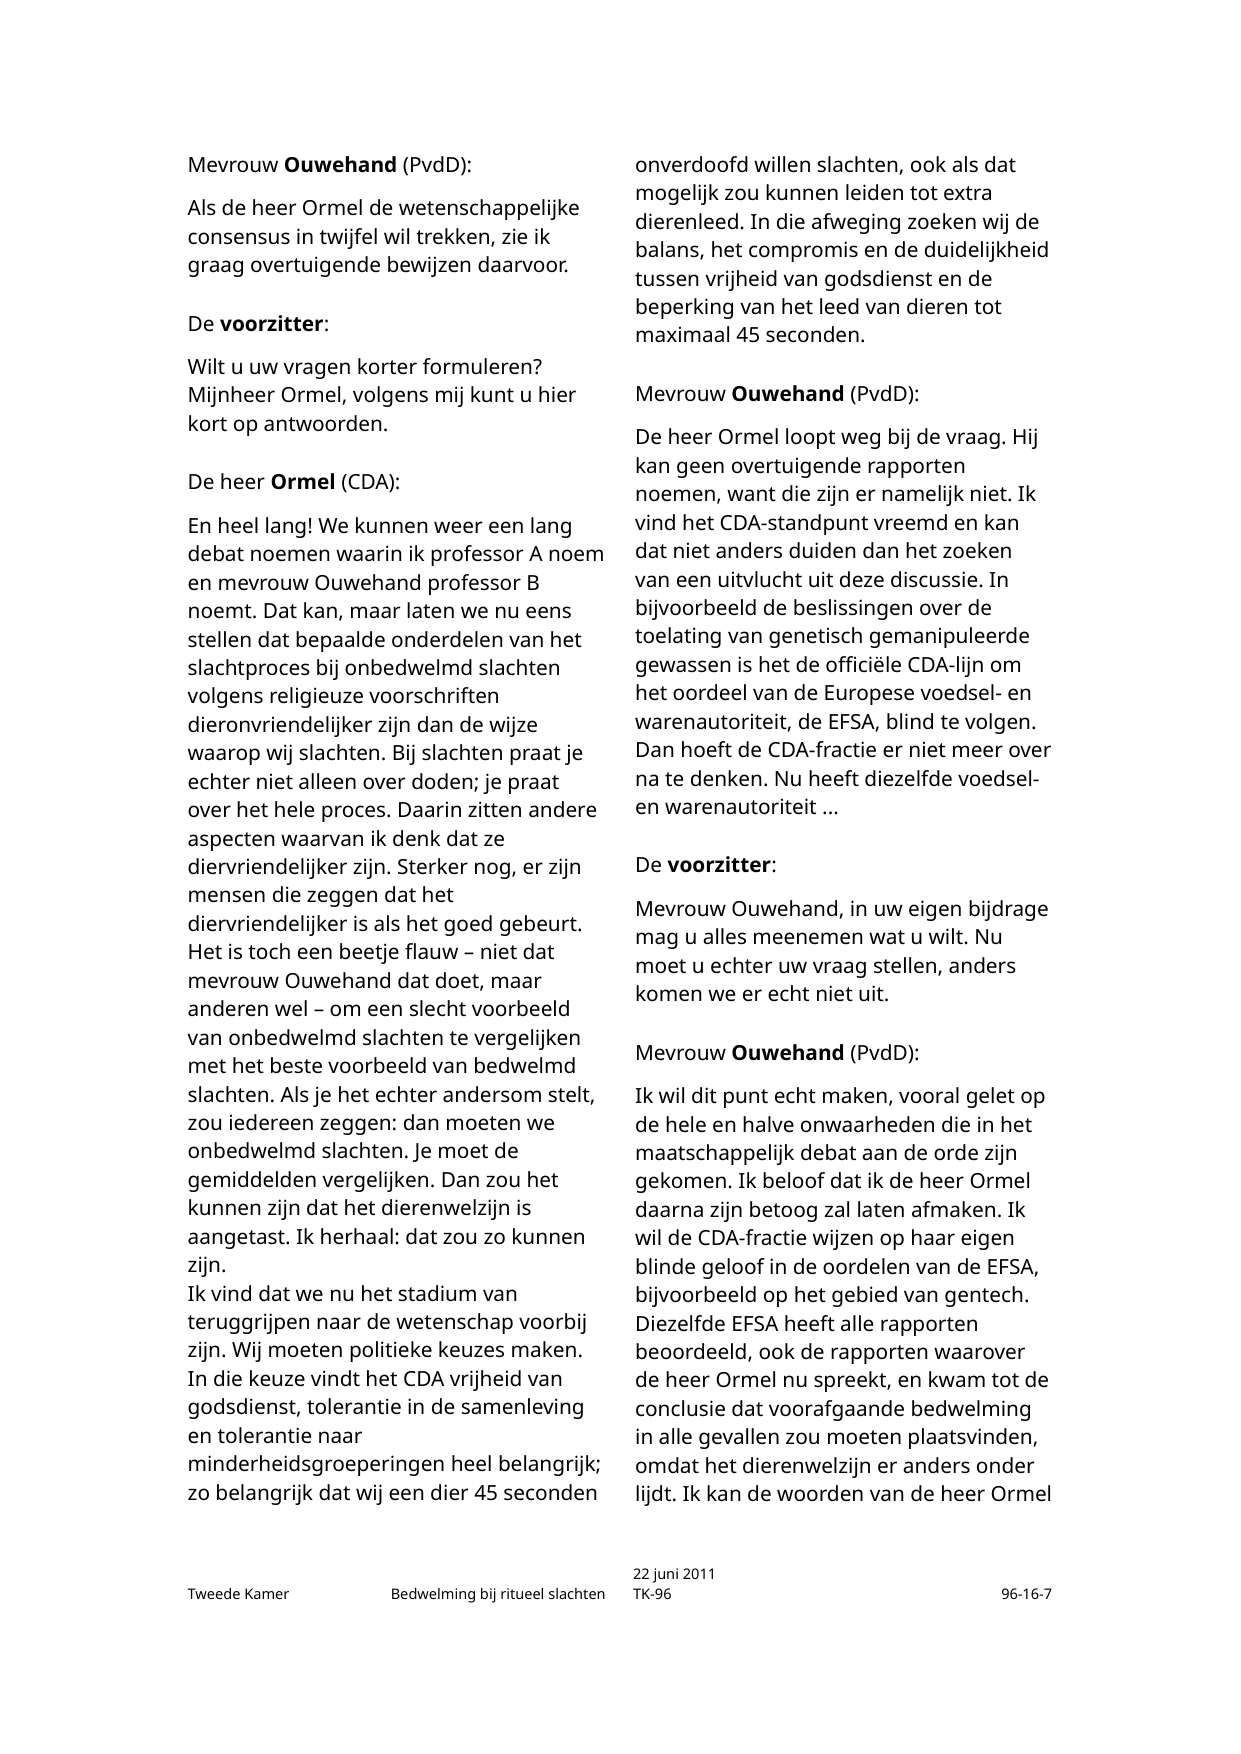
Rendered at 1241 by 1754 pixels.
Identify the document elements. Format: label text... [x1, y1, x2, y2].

text onverdoofd willen slachten, ook als dat mogelijk zou kunnen leiden tot extra dierenleed. In die afweging zoeken wij de balans, het compromis en de duidelijkheid tussen vrijheid van godsdienst en de beperking van het leed van dieren tot maximaal 45 seconden. [635, 150, 1053, 349]
text Wilt u uw vragen korter formuleren? Mijnheer Ormel, volgens mij kunt u hier kort op antwoorden. [187, 352, 605, 437]
text De heer Ormel (CDA): [187, 467, 605, 496]
text Als de heer Ormel de wetenschappelijke consensus in twijfel wil trekken, zie ik graag overtuigende bewijzen daarvoor. [187, 193, 605, 279]
text De heer Ormel loopt weg bij de vraag. Hij kan geen overtuigende rapporten noemen, want die zijn er namelijk niet. Ik vind het CDA-standpunt vreemd en kan dat niet anders duiden dan het zoeken van een uitvlucht uit deze discussie. In bijvoorbeeld de beslissingen over de toelating van genetisch gemanipuleerde gewassen is het de officiële CDA-lijn om het oordeel van de Europese voedsel- en warenautoriteit, de EFSA, blind te volgen. Dan hoeft de CDA-fractie er niet meer over na te denken. Nu heeft diezelfde voedsel- en warenautoriteit ... [635, 422, 1053, 821]
text De voorzitter: [187, 309, 605, 337]
text Ik vind dat we nu het stadium van teruggrijpen naar de wetenschap voorbij zijn. Wij moeten politieke keuzes maken. In die keuze vindt het CDA vrijheid van godsdienst, tolerantie in de samenleving en tolerantie naar minderheidsgroeperingen heel belangrijk; zo belangrijk dat wij een dier 45 seconden [187, 1279, 605, 1506]
text Ik wil dit punt echt maken, vooral gelet op de hele en halve onwaarheden die in het maatschappelijk debat aan de orde zijn gekomen. Ik beloof dat ik de heer Ormel daarna zijn betoog zal laten afmaken. Ik wil de CDA-fractie wijzen op haar eigen blinde geloof in de oordelen van de EFSA, bijvoorbeeld op het gebied van gentech. Diezelfde EFSA heeft alle rapporten beoordeeld, ook de rapporten waarover de heer Ormel nu spreekt, en kwam tot de conclusie dat voorafgaande bedwelming in alle gevallen zou moeten plaatsvinden, omdat het dierenwelzijn er anders onder lijdt. Ik kan de woorden van de heer Ormel [635, 1081, 1053, 1508]
text Mevrouw Ouwehand, in uw eigen bijdrage mag u alles meenemen wat u wilt. Nu moet u echter uw vraag stellen, anders komen we er echt niet uit. [635, 894, 1053, 1008]
text Mevrouw Ouwehand (PvdD): [635, 379, 1053, 407]
text Mevrouw Ouwehand (PvdD): [187, 150, 605, 178]
text De voorzitter: [635, 851, 1053, 879]
text Mevrouw Ouwehand (PvdD): [635, 1038, 1053, 1066]
text En heel lang! We kunnen weer een lang debat noemen waarin ik professor A noem en mevrouw Ouwehand professor B noemt. Dat kan, maar laten we nu eens stellen dat bepaalde onderdelen van het slachtproces bij onbedwelmd slachten volgens religieuze voorschriften dieronvriendelijker zijn dan de wijze waarop wij slachten. Bij slachten praat je echter niet alleen over doden; je praat over het hele proces. Daarin zitten andere aspecten waarvan ik denk dat ze diervriendelijker zijn. Sterker nog, er zijn mensen die zeggen dat het diervriendelijker is als het goed gebeurt. Het is toch een beetje flauw – niet dat mevrouw Ouwehand dat doet, maar anderen wel – om een slecht voorbeeld van onbedwelmd slachten te vergelijken met het beste voorbeeld van bedwelmd slachten. Als je het echter andersom stelt, zou iedereen zeggen: dan moeten we onbedwelmd slachten. Je moet de gemiddelden vergelijken. Dan zou het kunnen zijn dat het dierenwelzijn is aangetast. Ik herhaal: dat zou zo kunnen zijn. [187, 511, 605, 1279]
